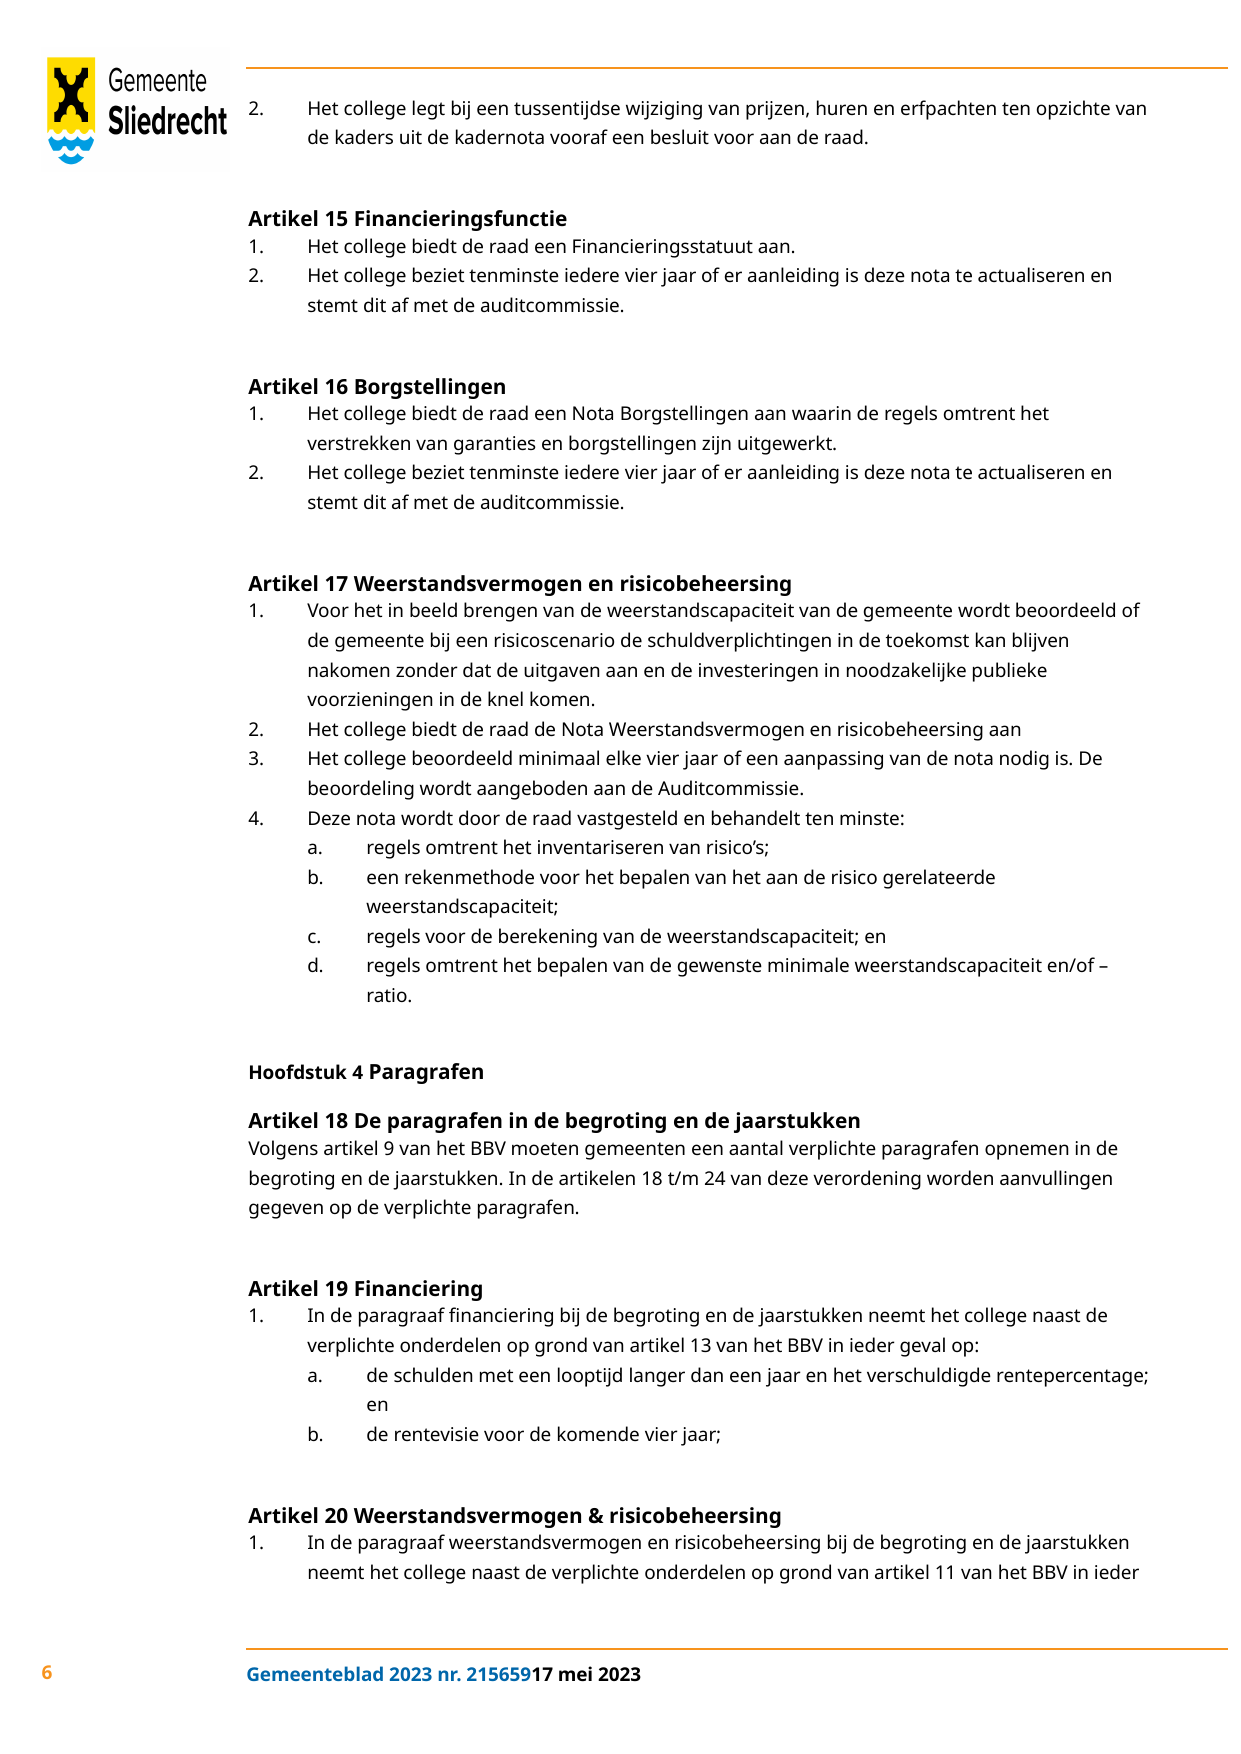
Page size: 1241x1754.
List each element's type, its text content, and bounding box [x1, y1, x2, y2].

list Deze nota wordt door de raad vastgesteld en behandelt ten minste: [248, 805, 1152, 830]
text Artikel 15 Financieringsfunctie [248, 204, 1152, 233]
list regels voor de berekening van de weerstandscapaciteit; en [307, 923, 1152, 949]
list regels omtrent het bepalen van de gewenste minimale weerstandscapaciteit en/of –ratio. [307, 953, 1152, 1008]
list In de paragraaf financiering bij de begroting en de jaarstukken neemt het college naast de verplichte onderdelen op grond van artikel 13 van het BBV in ieder geval op: [248, 1303, 1152, 1358]
text Volgens artikel 9 van het BBV moeten gemeenten een aantal verplichte paragrafen opnemen in de begroting en de jaarstukken. In de artikelen 18 t/m 24 van deze verordening worden aanvullingen gegeven op de verplichte paragrafen. [248, 1135, 1152, 1220]
list Het college beoordeeld minimaal elke vier jaar of een aanpassing van de nota nodig is. De beoordeling wordt aangeboden aan de Auditcommissie. [248, 746, 1152, 801]
list Het college beziet tenminste iedere vier jaar of er aanleiding is deze nota te actualiseren en stemt dit af met de auditcommissie. [248, 459, 1152, 515]
list Het college legt bij een tussentijdse wijziging van prijzen, huren en erfpachten ten opzichte van de kaders uit de kadernota vooraf een besluit voor aan de raad. [248, 95, 1152, 150]
list Voor het in beeld brengen van de weerstandscapaciteit van de gemeente wordt beoordeeld of de gemeente bij een risicoscenario de schuldverplichtingen in de toekomst kan blijven nakomen zonder dat de uitgaven aan en de investeringen in noodzakelijke publieke voorzieningen in de knel komen. [248, 598, 1152, 712]
list Het college beziet tenminste iedere vier jaar of er aanleiding is deze nota te actualiseren en stemt dit af met de auditcommissie. [248, 262, 1152, 318]
picture [41, 47, 231, 172]
list de schulden met een looptijd langer dan een jaar en het verschuldigde rentepercentage; en [307, 1362, 1152, 1417]
text Artikel 19 Financiering [248, 1274, 1152, 1303]
list In de paragraaf weerstandsvermogen en risicobeheersing bij de begroting en de jaarstukken neemt het college naast de verplichte onderdelen op grond van artikel 11 van het BBV in ieder [248, 1529, 1152, 1585]
text Hoofdstuk 4 Paragrafen [248, 1057, 1152, 1086]
list Het college biedt de raad de Nota Weerstandsvermogen en risicobeheersing aan [248, 716, 1152, 742]
list de rentevisie voor de komende vier jaar; [307, 1421, 1152, 1447]
list Het college biedt de raad een Nota Borgstellingen aan waarin de regels omtrent het verstrekken van garanties en borgstellingen zijn uitgewerkt. [248, 400, 1152, 456]
text Artikel 20 Weerstandsvermogen & risicobeheersing [248, 1501, 1152, 1529]
list een rekenmethode voor het bepalen van het aan de risico gerelateerde weerstandscapaciteit; [307, 864, 1152, 919]
text Artikel 16 Borgstellingen [248, 372, 1152, 400]
text Artikel 18 De paragrafen in de begroting en de jaarstukken [248, 1107, 1152, 1135]
text Artikel 17 Weerstandsvermogen en risicobeheersing [248, 569, 1152, 598]
list Het college biedt de raad een Financieringsstatuut aan. [248, 233, 1152, 258]
list regels omtrent het inventariseren van risico’s; [307, 834, 1152, 860]
